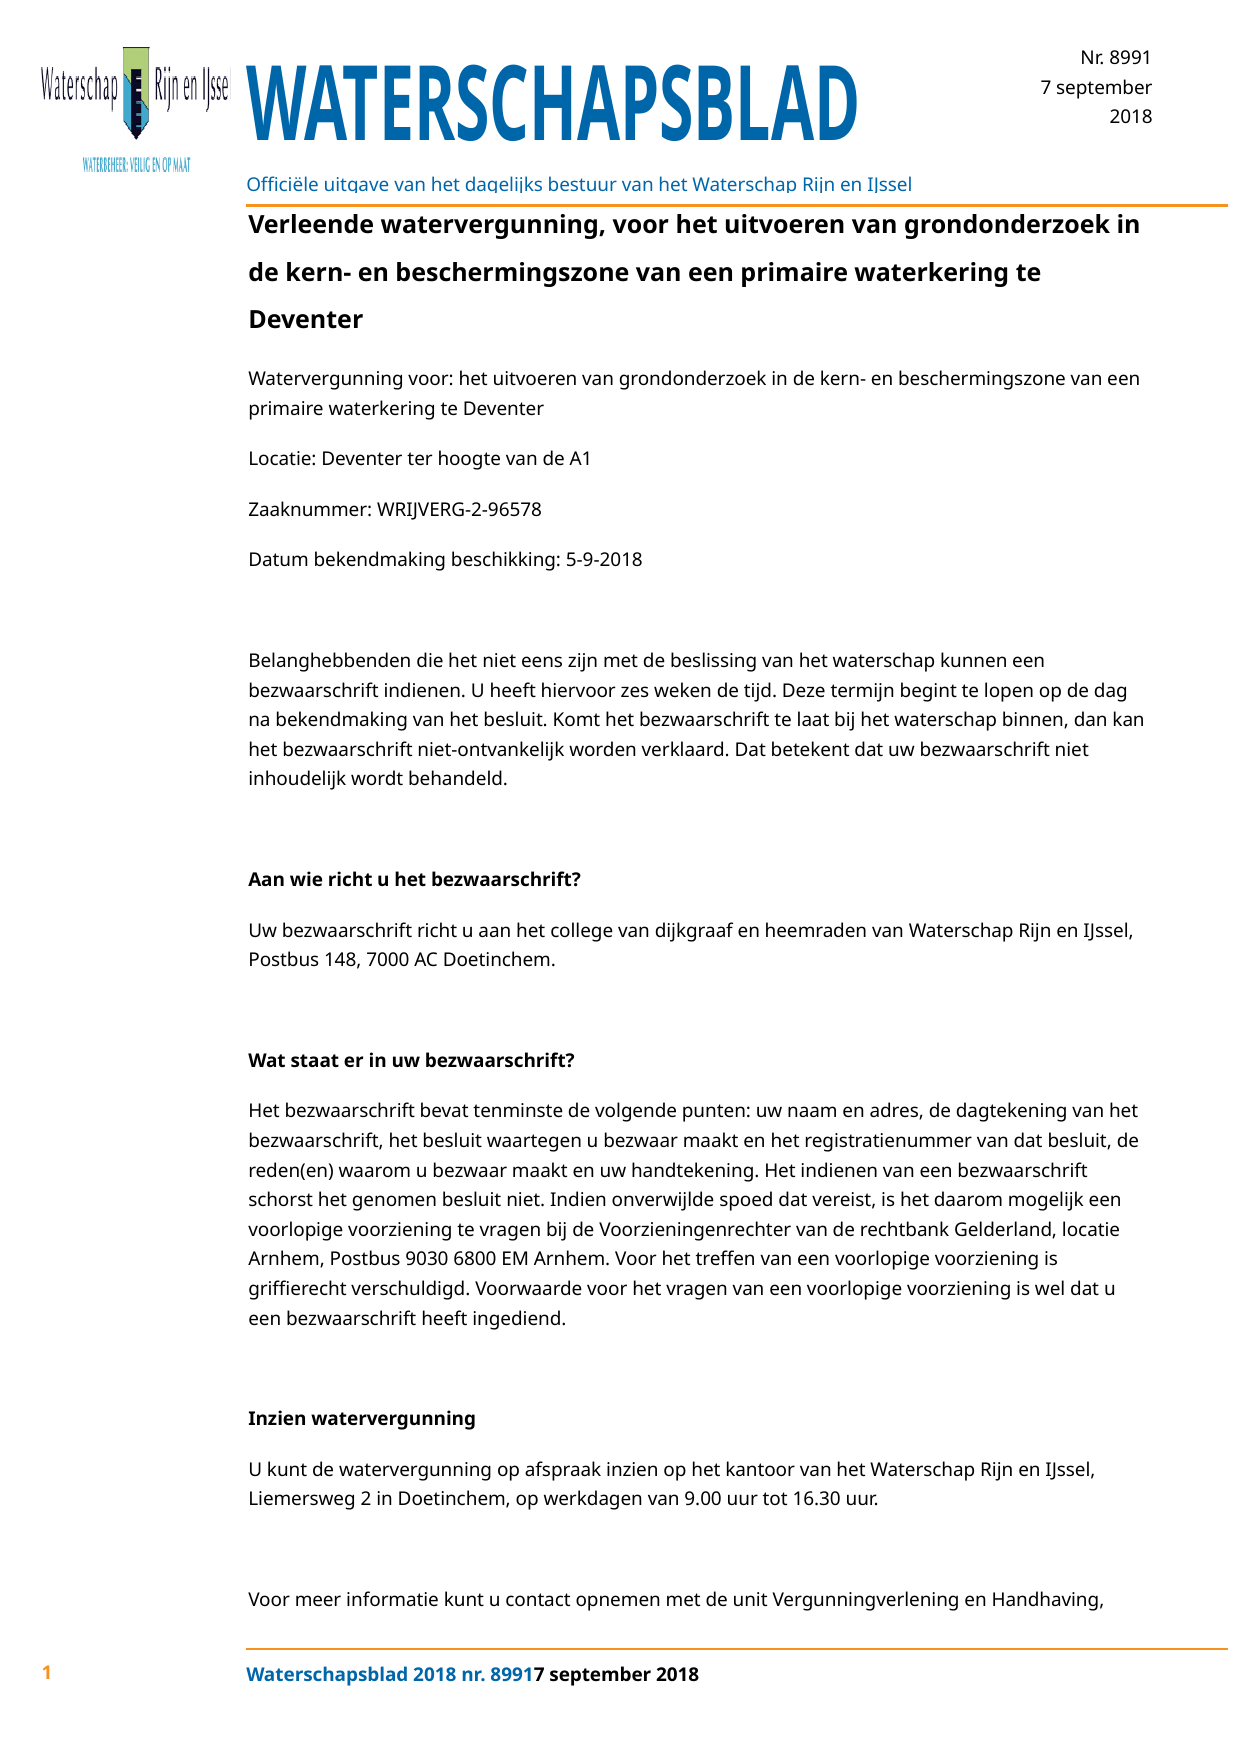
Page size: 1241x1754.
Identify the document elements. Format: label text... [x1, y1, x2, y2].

text Het bezwaarschrift bevat tenminste de volgende punten: uw naam en adres, de dagtekening van het bezwaarschrift, het besluit waartegen u bezwaar maakt en het registratienummer van dat besluit, de reden(en) waarom u bezwaar maakt en uw handtekening. Het indienen van een bezwaarschrift schorst het genomen besluit niet. Indien onverwijlde spoed dat vereist, is het daarom mogelijk een voorlopige voorziening te vragen bij de Voorzieningenrechter van de rechtbank Gelderland, locatie Arnhem, Postbus 9030 6800 EM Arnhem. Voor het treffen van een voorlopige voorziening is griffierecht verschuldigd. Voorwaarde voor het vragen van een voorlopige voorziening is wel dat u een bezwaarschrift heeft ingediend. [248, 1098, 1152, 1330]
text Uw bezwaarschrift richt u aan het college van dijkgraaf en heemraden van Waterschap Rijn en IJssel, Postbus 148, 7000 AC Doetinchem. [248, 917, 1152, 972]
text Voor meer informatie kunt u contact opnemen met de unit Vergunningverlening en Handhaving, [248, 1586, 1152, 1612]
text Locatie: Deventer ter hoogte van de A1 [248, 446, 1152, 471]
text Zaaknummer: WRIJVERG-2-96578 [248, 496, 1152, 522]
text Inzien watervergunning [248, 1406, 1152, 1431]
text U kunt de watervergunning op afspraak inzien op het kantoor van het Waterschap Rijn en IJssel, Liemersweg 2 in Doetinchem, op werkdagen van 9.00 uur tot 16.30 uur. [248, 1456, 1152, 1511]
picture [41, 47, 231, 172]
text Datum bekendmaking beschikking: 5-9-2018 [248, 546, 1152, 572]
text Wat staat er in uw bezwaarschrift? [248, 1047, 1152, 1073]
text Belanghebbenden die het niet eens zijn met de beslissing van het waterschap kunnen een bezwaarschrift indienen. U heeft hiervoor zes weken de tijd. Deze termijn begint te lopen op de dag na bekendmaking van het besluit. Komt het bezwaarschrift te laat bij het waterschap binnen, dan kan het bezwaarschrift niet-ontvankelijk worden verklaard. Dat betekent dat uw bezwaarschrift niet inhoudelijk wordt behandeld. [248, 647, 1152, 791]
text Verleende watervergunning, voor het uitvoeren van grondonderzoek in de kern- en beschermingszone van een primaire waterkering te Deventer [248, 207, 1152, 336]
text Watervergunning voor: het uitvoeren van grondonderzoek in de kern- en beschermingszone van een primaire waterkering te Deventer [248, 366, 1152, 421]
text Aan wie richt u het bezwaarschrift? [248, 866, 1152, 892]
